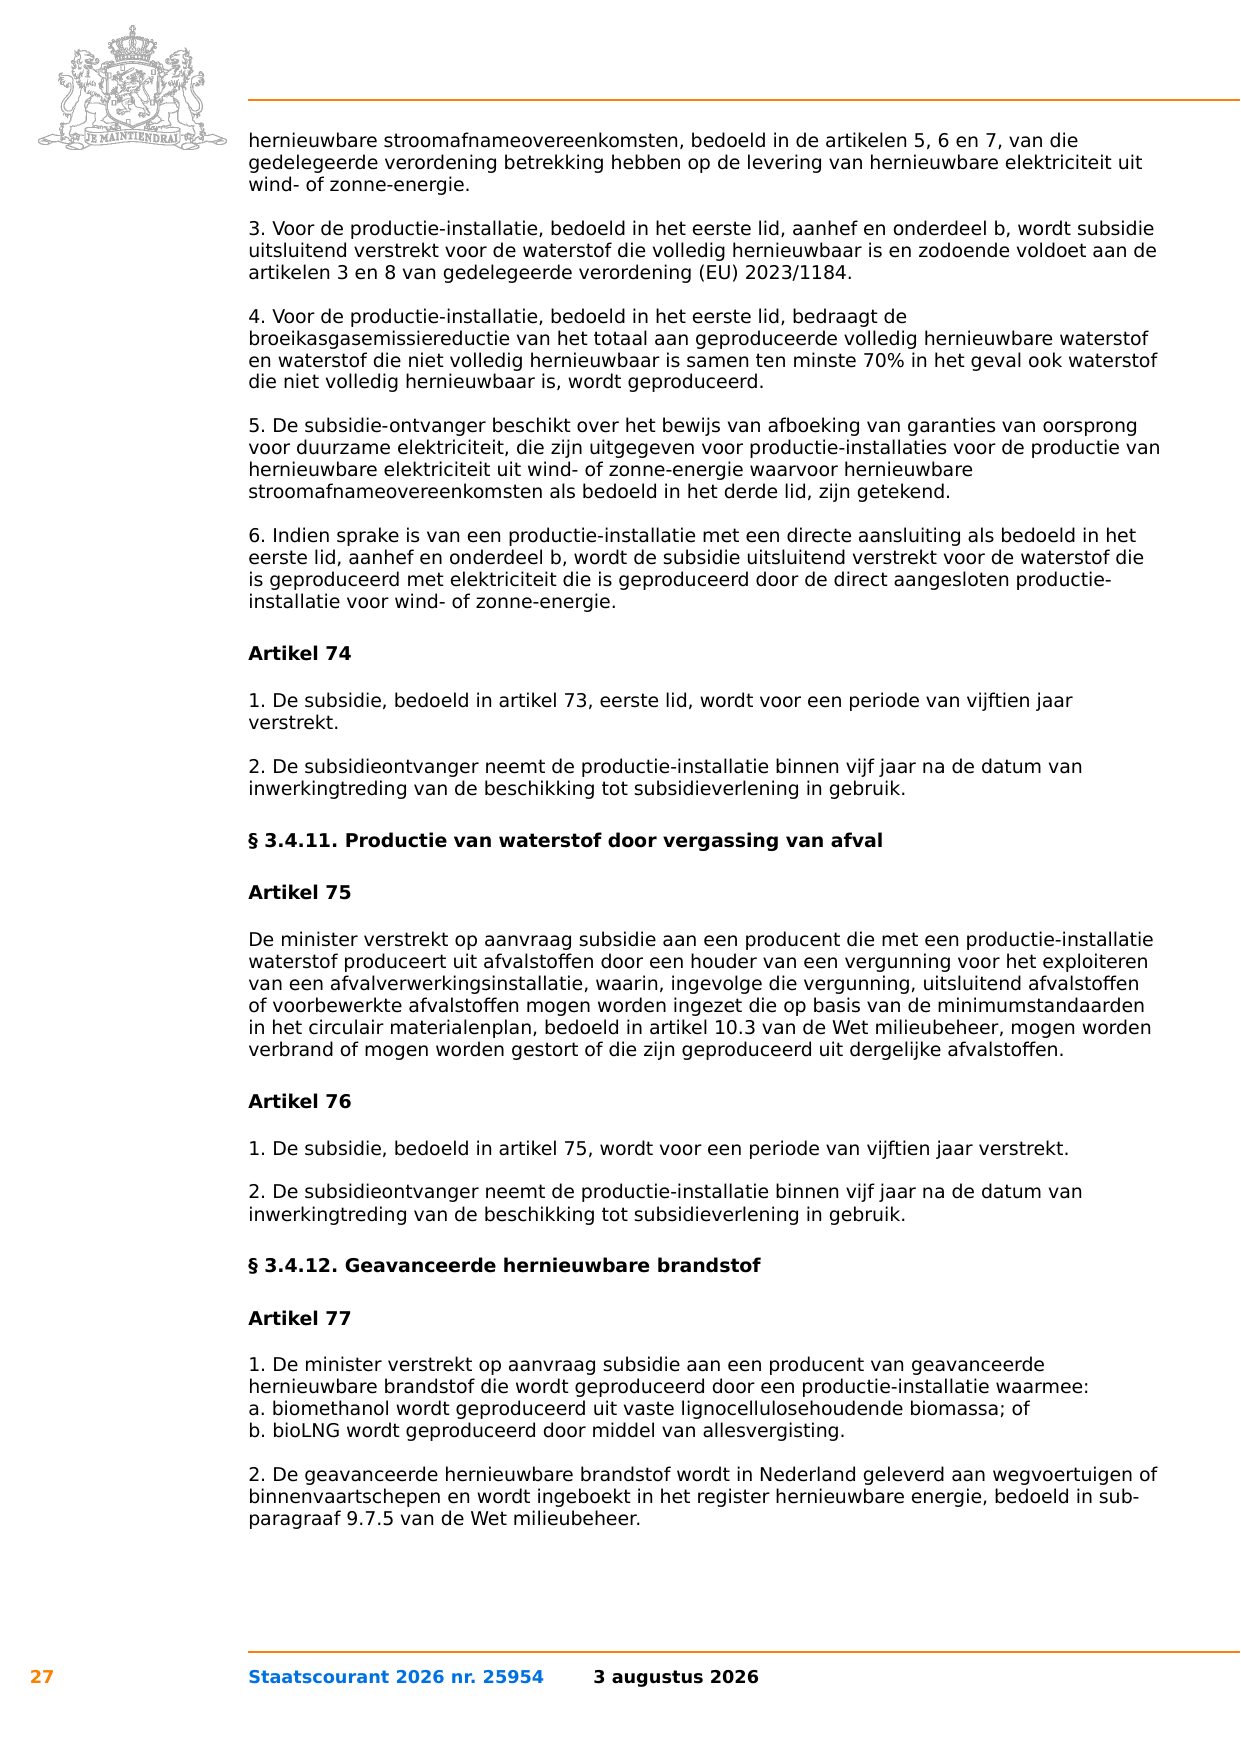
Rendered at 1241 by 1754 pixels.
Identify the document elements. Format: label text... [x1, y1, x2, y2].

subtitle § 3.4.12. Geavanceerde hernieuwbare brandstof [248, 1255, 1163, 1277]
text b. bioLNG wordt geproduceerd door middel van allesvergisting. [248, 1420, 1163, 1442]
text 1. De subsidie, bedoeld in artikel 73, eerste lid, wordt voor een periode van vijftien jaar verstrekt. [248, 690, 1163, 734]
subtitle Artikel 74 [248, 643, 1163, 665]
text 1. De minister verstrekt op aanvraag subsidie aan een producent van geavanceerde hernieuwbare brandstof die wordt geproduceerd door een productie-installatie waarmee: [248, 1354, 1163, 1398]
text De minister verstrekt op aanvraag subsidie aan een producent die met een productie-installatie waterstof produceert uit afvalstoffen door een houder van een vergunning voor het exploiteren van een afvalverwerkingsinstallatie, waarin, ingevolge die vergunning, uitsluitend afvalstoffen of voorbewerkte afvalstoffen mogen worden ingezet die op basis van de minimumstandaarden in het circulair materialenplan, bedoeld in artikel 10.3 van de Wet milieubeheer, mogen worden verbrand of mogen worden gestort of die zijn geproduceerd uit dergelijke afvalstoffen. [248, 929, 1163, 1061]
subtitle Artikel 75 [248, 882, 1163, 904]
text 6. Indien sprake is van een productie-installatie met een directe aansluiting als bedoeld in het eerste lid, aanhef en onderdeel b, wordt de subsidie uitsluitend verstrekt voor de waterstof die is geproduceerd met elektriciteit die is geproduceerd door de direct aangesloten productie-installatie voor wind- of zonne-energie. [248, 525, 1163, 613]
text a. biomethanol wordt geproduceerd uit vaste lignocellulosehoudende biomassa; of [248, 1398, 1163, 1420]
subtitle Artikel 77 [248, 1307, 1163, 1329]
text 3. Voor de productie-installatie, bedoeld in het eerste lid, aanhef en onderdeel b, wordt subsidie uitsluitend verstrekt voor de waterstof die volledig hernieuwbaar is en zodoende voldoet aan de artikelen 3 en 8 van gedelegeerde verordening (EU) 2023/1184. [248, 218, 1163, 284]
subtitle Artikel 76 [248, 1091, 1163, 1113]
text 5. De subsidie-ontvanger beschikt over het bewijs van afboeking van garanties van oorsprong voor duurzame elektriciteit, die zijn uitgegeven voor productie-installaties voor de productie van hernieuwbare elektriciteit uit wind- of zonne-energie waarvoor hernieuwbare stroomafnameovereenkomsten als bedoeld in het derde lid, zijn getekend. [248, 415, 1163, 503]
text 2. De subsidieontvanger neemt de productie-installatie binnen vijf jaar na de datum van inwerkingtreding van de beschikking tot subsidieverlening in gebruik. [248, 1181, 1163, 1225]
text 2. De geavanceerde hernieuwbare brandstof wordt in Nederland geleverd aan wegvoertuigen of binnenvaartschepen en wordt ingeboekt in het register hernieuwbare energie, bedoeld in sub-paragraaf 9.7.5 van de Wet milieubeheer. [248, 1464, 1163, 1530]
text 1. De subsidie, bedoeld in artikel 75, wordt voor een periode van vijftien jaar verstrekt. [248, 1138, 1163, 1159]
picture [38, 25, 227, 150]
text 2. De subsidieontvanger neemt de productie-installatie binnen vijf jaar na de datum van inwerkingtreding van de beschikking tot subsidieverlening in gebruik. [248, 756, 1163, 800]
text 4. Voor de productie-installatie, bedoeld in het eerste lid, bedraagt de broeikasgasemissiereductie van het totaal aan geproduceerde volledig hernieuwbare waterstof en waterstof die niet volledig hernieuwbaar is samen ten minste 70% in het geval ook waterstof die niet volledig hernieuwbaar is, wordt geproduceerd. [248, 306, 1163, 393]
text hernieuwbare stroomafnameovereenkomsten, bedoeld in de artikelen 5, 6 en 7, van die gedelegeerde verordening betrekking hebben op de levering van hernieuwbare elektriciteit uit wind- of zonne-energie. [248, 130, 1163, 196]
subtitle § 3.4.11. Productie van waterstof door vergassing van afval [248, 830, 1163, 852]
